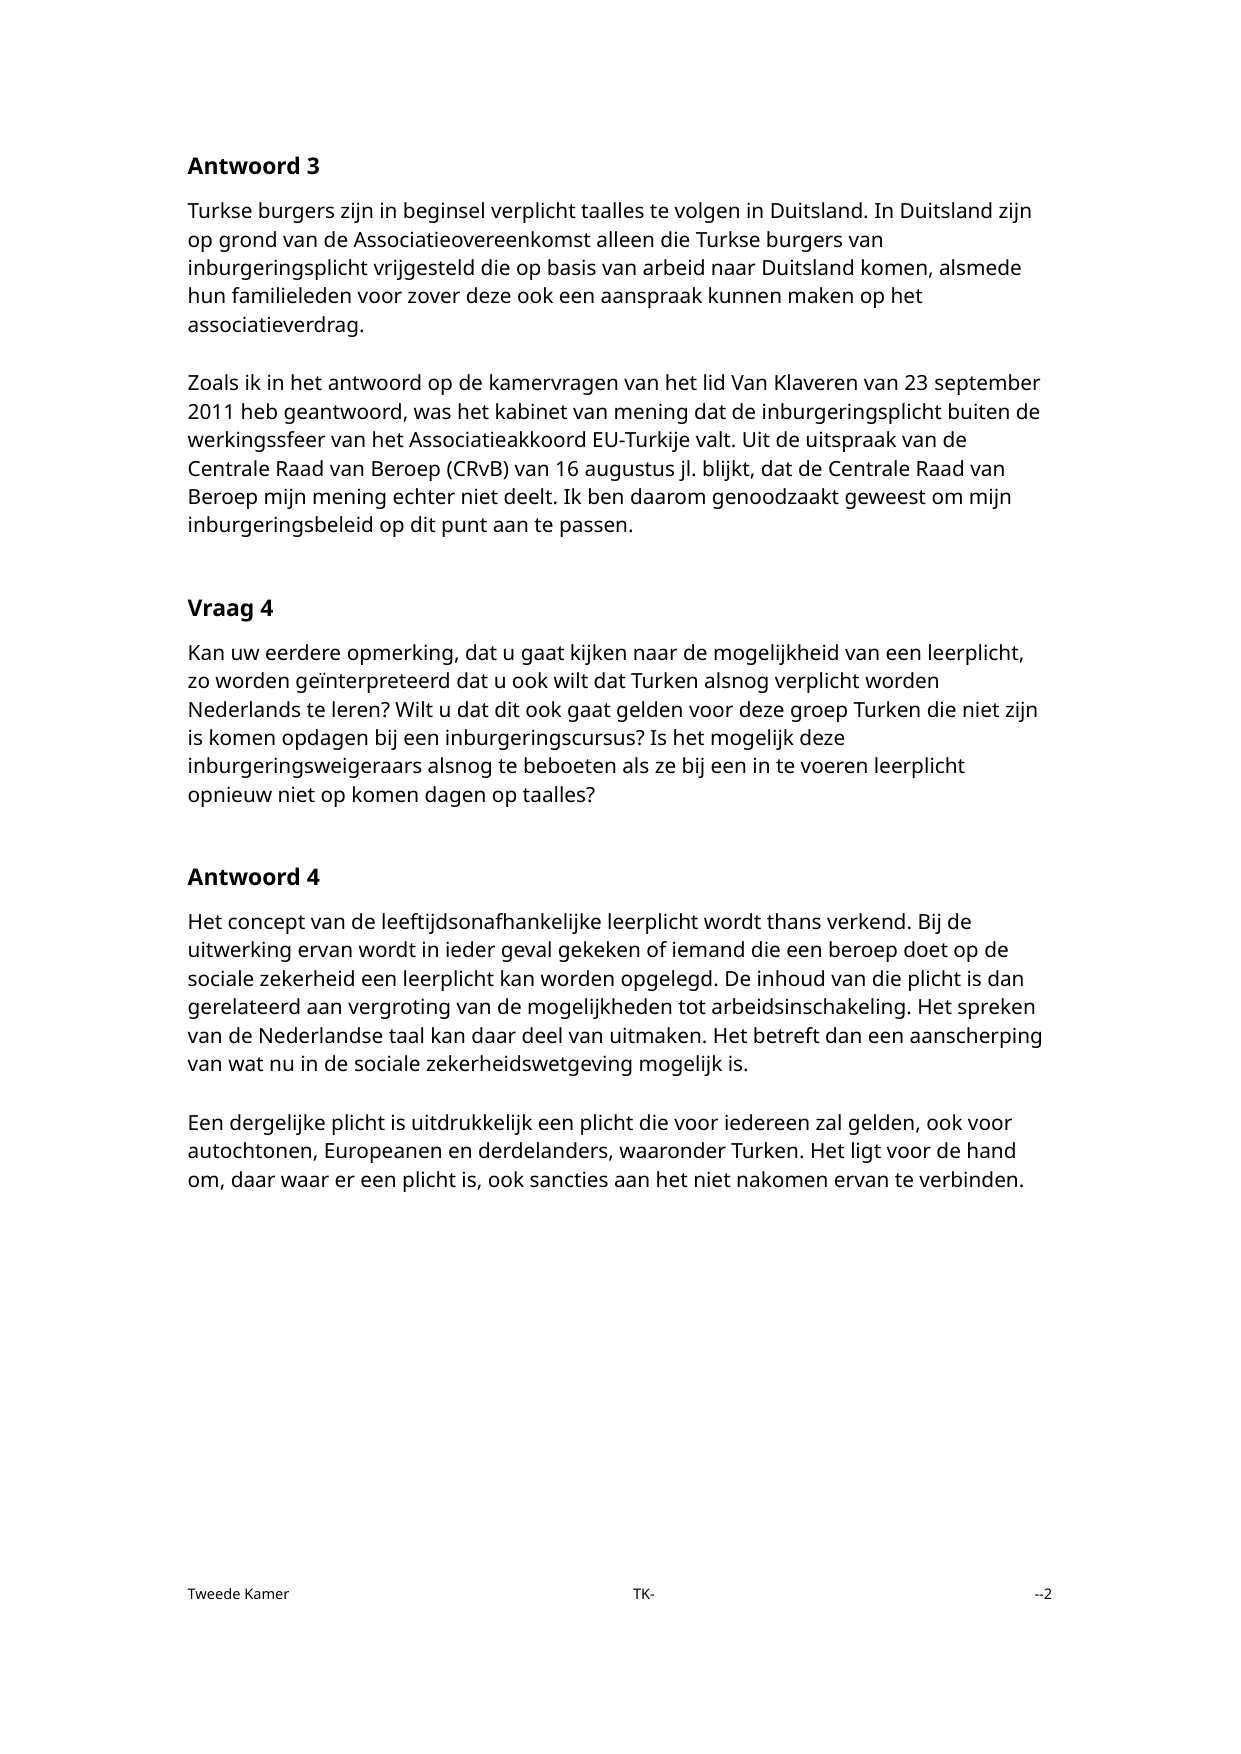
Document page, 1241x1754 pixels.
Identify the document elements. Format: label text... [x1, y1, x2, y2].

text Zoals ik in het antwoord op de kamervragen van het lid Van Klaveren van 23 september 2011 heb geantwoord, was het kabinet van mening dat de inburgeringsplicht buiten de werkingssfeer van het Associatieakkoord EU-Turkije valt. Uit de uitspraak van de Centrale Raad van Beroep (CRvB) van 16 augustus jl. blijkt, dat de Centrale Raad van Beroep mijn mening echter niet deelt. Ik ben daarom genoodzaakt geweest om mijn inburgeringsbeleid op dit punt aan te passen. [187, 368, 1053, 539]
text Kan uw eerdere opmerking, dat u gaat kijken naar de mogelijkheid van een leerplicht, zo worden geïnterpreteerd dat u ook wilt dat Turken alsnog verplicht worden Nederlands te leren? Wilt u dat dit ook gaat gelden voor deze groep Turken die niet zijn is komen opdagen bij een inburgeringscursus? Is het mogelijk deze inburgeringsweigeraars alsnog te beboeten als ze bij een in te voeren leerplicht opnieuw niet op komen dagen op taalles? [187, 638, 1053, 808]
text Een dergelijke plicht is uitdrukkelijk een plicht die voor iedereen zal gelden, ook voor autochtonen, Europeanen en derdelanders, waaronder Turken. Het ligt voor de hand om, daar waar er een plicht is, ook sancties aan het niet nakomen ervan te verbinden. [187, 1108, 1053, 1193]
subtitle Antwoord 3 [187, 150, 1053, 181]
text Het concept van de leeftijdsonafhankelijke leerplicht wordt thans verkend. Bij de uitwerking ervan wordt in ieder geval gekeken of iemand die een beroep doet op de sociale zekerheid een leerplicht kan worden opgelegd. De inhoud van die plicht is dan gerelateerd aan vergroting van de mogelijkheden tot arbeidsinschakeling. Het spreken van de Nederlandse taal kan daar deel van uitmaken. Het betreft dan een aanscherping van wat nu in de sociale zekerheidswetgeving mogelijk is. [187, 907, 1053, 1078]
subtitle Vraag 4 [187, 592, 1053, 623]
subtitle Antwoord 4 [187, 861, 1053, 892]
text Turkse burgers zijn in beginsel verplicht taalles te volgen in Duitsland. In Duitsland zijn op grond van de Associatieovereenkomst alleen die Turkse burgers van inburgeringsplicht vrijgesteld die op basis van arbeid naar Duitsland komen, alsmede hun familieleden voor zover deze ook een aanspraak kunnen maken op het associatieverdrag. [187, 196, 1053, 338]
